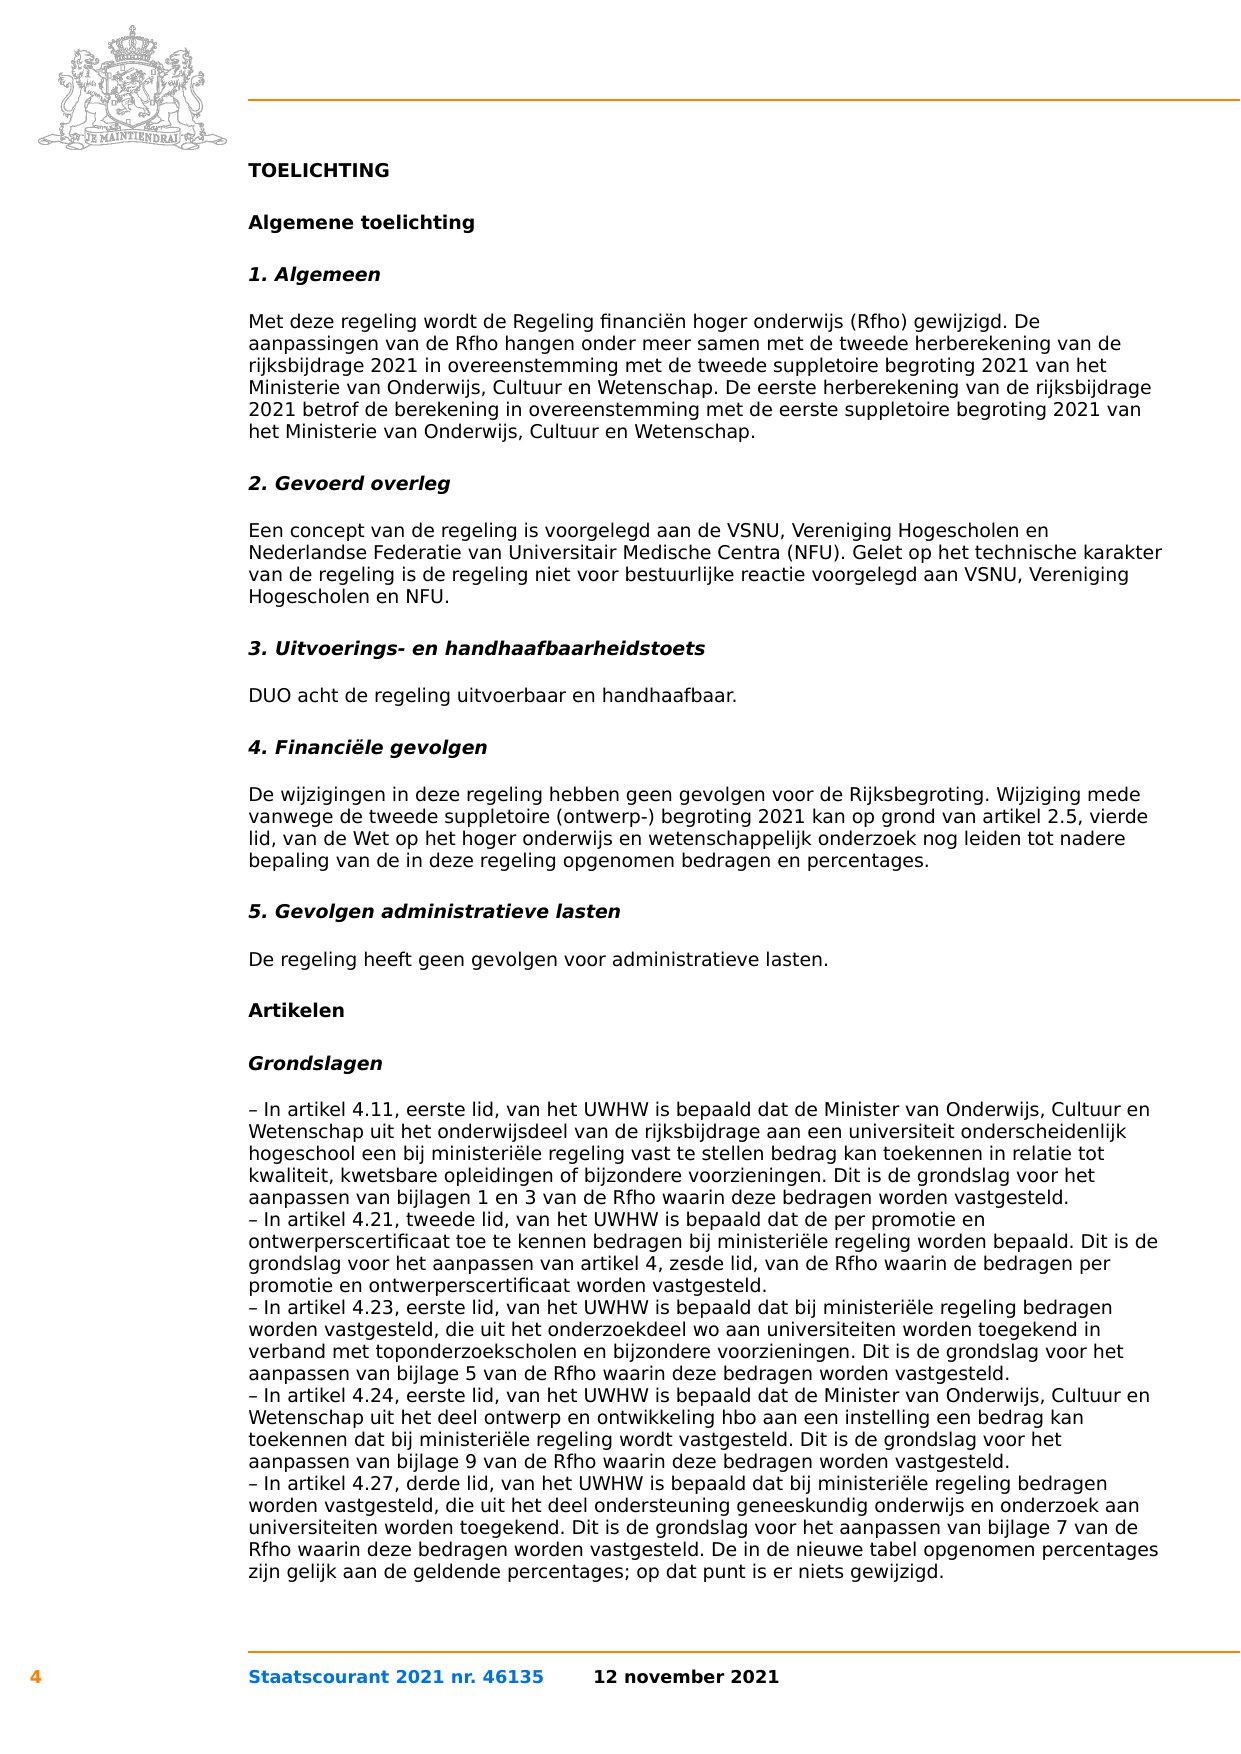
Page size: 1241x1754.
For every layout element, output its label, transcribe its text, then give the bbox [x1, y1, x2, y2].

subtitle TOELICHTING [248, 160, 1163, 182]
subtitle 2. Gevoerd overleg [248, 473, 1163, 495]
subtitle Algemene toelichting [248, 212, 1163, 234]
subtitle Grondslagen [248, 1052, 1163, 1074]
subtitle 4. Financiële gevolgen [248, 737, 1163, 758]
text De regeling heeft geen gevolgen voor administratieve lasten. [248, 948, 1163, 970]
text – In artikel 4.24, eerste lid, van het UWHW is bepaald dat de Minister van Onderwijs, Cultuur en Wetenschap uit het deel ontwerp en ontwikkeling hbo aan een instelling een bedrag kan toekennen dat bij ministeriële regeling wordt vastgesteld. Dit is de grondslag voor het aanpassen van bijlage 9 van de Rfho waarin deze bedragen worden vastgesteld. [248, 1385, 1163, 1473]
text – In artikel 4.21, tweede lid, van het UWHW is bepaald dat de per promotie en ontwerperscertificaat toe te kennen bedragen bij ministeriële regeling worden bepaald. Dit is de grondslag voor het aanpassen van artikel 4, zesde lid, van de Rfho waarin de bedragen per promotie en ontwerperscertificaat worden vastgesteld. [248, 1209, 1163, 1297]
subtitle Artikelen [248, 1000, 1163, 1022]
text – In artikel 4.11, eerste lid, van het UWHW is bepaald dat de Minister van Onderwijs, Cultuur en Wetenschap uit het onderwijsdeel van de rijksbijdrage aan een universiteit onderscheidenlijk hogeschool een bij ministeriële regeling vast te stellen bedrag kan toekennen in relatie tot kwaliteit, kwetsbare opleidingen of bijzondere voorzieningen. Dit is de grondslag voor het aanpassen van bijlagen 1 en 3 van de Rfho waarin deze bedragen worden vastgesteld. [248, 1099, 1163, 1209]
text Met deze regeling wordt de Regeling financiën hoger onderwijs (Rfho) gewijzigd. De aanpassingen van de Rfho hangen onder meer samen met de tweede herberekening van de rijksbijdrage 2021 in overeenstemming met de tweede suppletoire begroting 2021 van het Ministerie van Onderwijs, Cultuur en Wetenschap. De eerste herberekening van de rijksbijdrage 2021 betrof de berekening in overeenstemming met de eerste suppletoire begroting 2021 van het Ministerie van Onderwijs, Cultuur en Wetenschap. [248, 311, 1163, 443]
text DUO acht de regeling uitvoerbaar en handhaafbaar. [248, 684, 1163, 707]
picture [38, 25, 227, 150]
text De wijzigingen in deze regeling hebben geen gevolgen voor de Rijksbegroting. Wijziging mede vanwege de tweede suppletoire (ontwerp-) begroting 2021 kan op grond van artikel 2.5, vierde lid, van de Wet op het hoger onderwijs en wetenschappelijk onderzoek nog leiden tot nadere bepaling van de in deze regeling opgenomen bedragen en percentages. [248, 783, 1163, 871]
text – In artikel 4.23, eerste lid, van het UWHW is bepaald dat bij ministeriële regeling bedragen worden vastgesteld, die uit het onderzoekdeel wo aan universiteiten worden toegekend in verband met toponderzoekscholen en bijzondere voorzieningen. Dit is de grondslag voor het aanpassen van bijlage 5 van de Rfho waarin deze bedragen worden vastgesteld. [248, 1297, 1163, 1385]
subtitle 3. Uitvoerings- en handhaafbaarheidstoets [248, 638, 1163, 659]
text – In artikel 4.27, derde lid, van het UWHW is bepaald dat bij ministeriële regeling bedragen worden vastgesteld, die uit het deel ondersteuning geneeskundig onderwijs en onderzoek aan universiteiten worden toegekend. Dit is de grondslag voor het aanpassen van bijlage 7 van de Rfho waarin deze bedragen worden vastgesteld. De in de nieuwe tabel opgenomen percentages zijn gelijk aan de geldende percentages; op dat punt is er niets gewijzigd. [248, 1473, 1163, 1583]
subtitle 1. Algemeen [248, 264, 1163, 286]
subtitle 5. Gevolgen administratieve lasten [248, 901, 1163, 923]
text Een concept van de regeling is voorgelegd aan de VSNU, Vereniging Hogescholen en Nederlandse Federatie van Universitair Medische Centra (NFU). Gelet op het technische karakter van de regeling is de regeling niet voor bestuurlijke reactie voorgelegd aan VSNU, Vereniging Hogescholen en NFU. [248, 520, 1163, 608]
